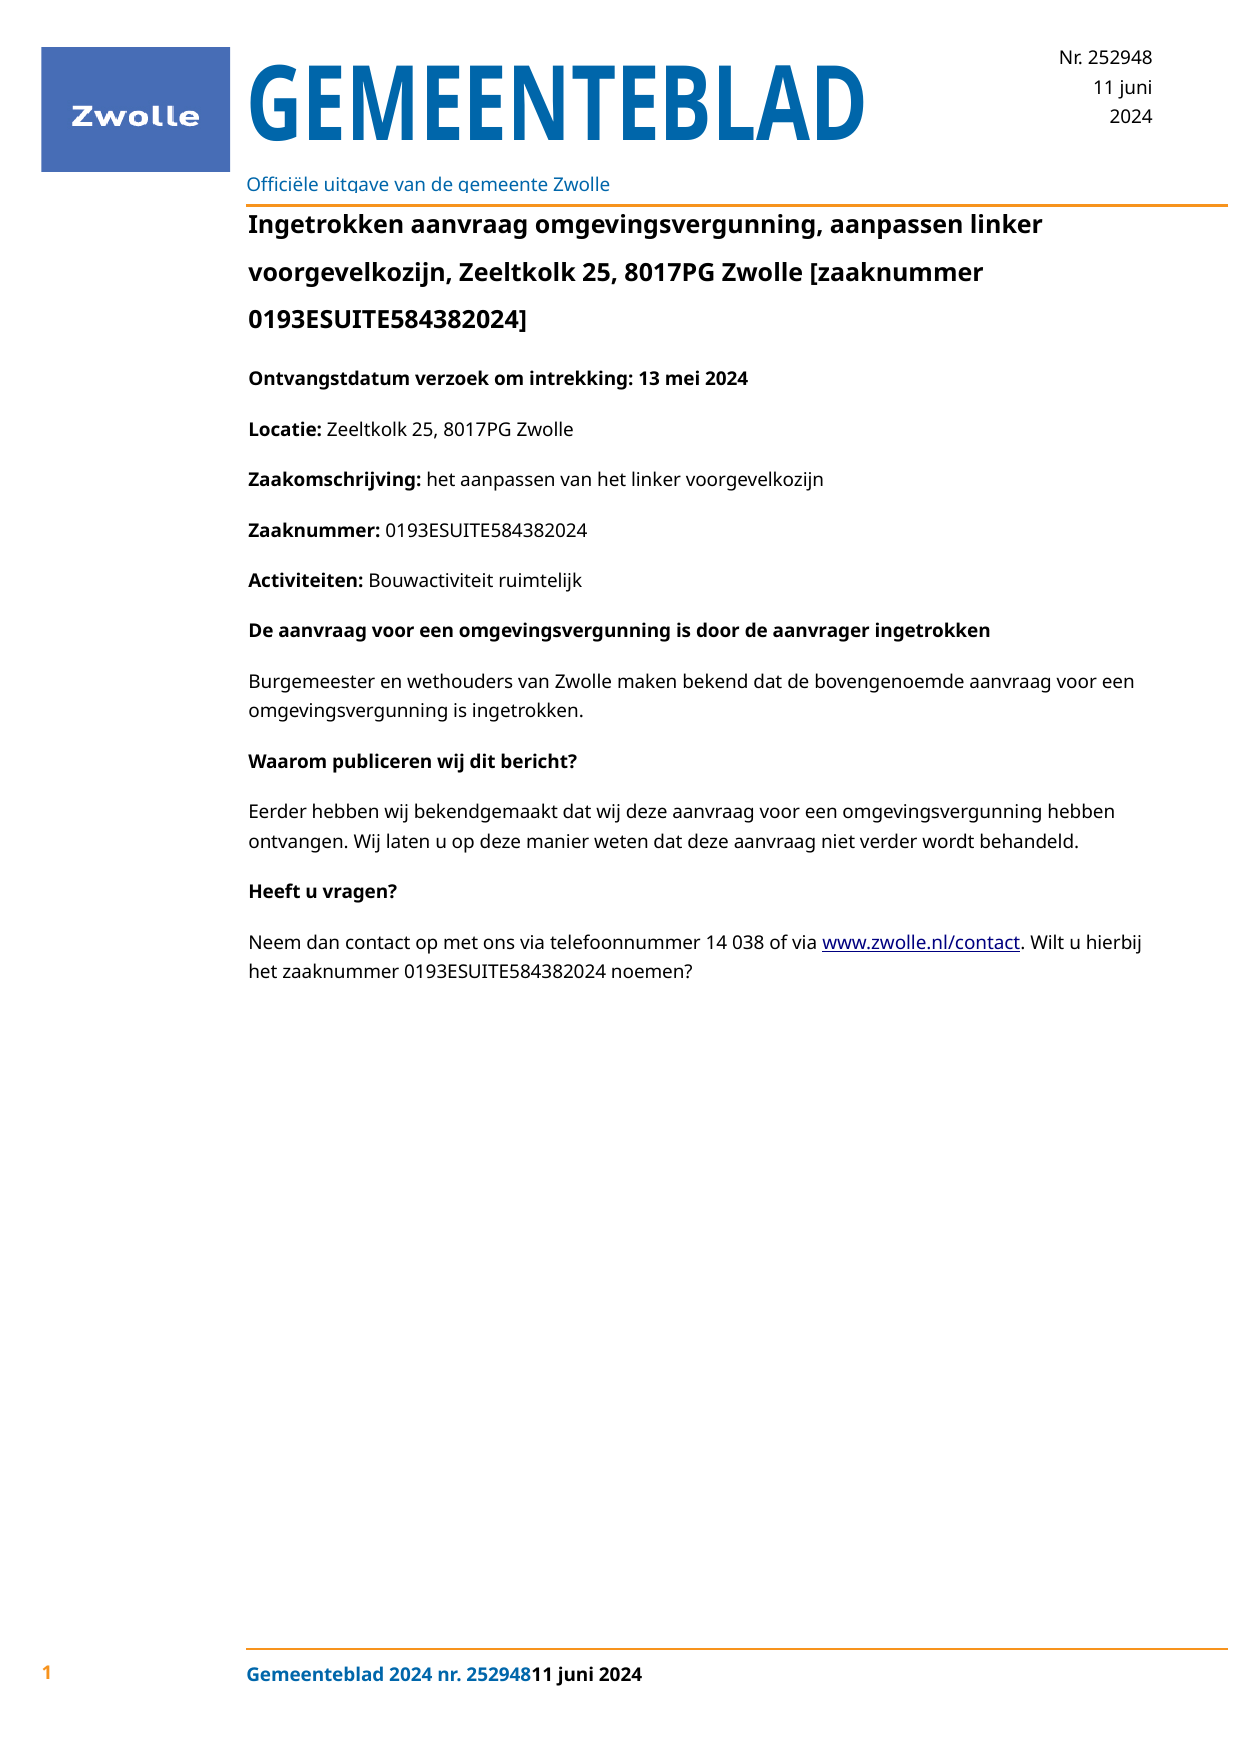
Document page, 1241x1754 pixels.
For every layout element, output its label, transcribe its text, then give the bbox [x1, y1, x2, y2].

picture [41, 47, 231, 172]
text Neem dan contact op met ons via telefoonnummer 14 038 of via www.zwolle.nl/contact. Wilt u hierbij het zaaknummer 0193ESUITE584382024 noemen? [248, 929, 1152, 984]
text Activiteiten: Bouwactiviteit ruimtelijk [248, 567, 1152, 593]
text Burgemeester en wethouders van Zwolle maken bekend dat de bovengenoemde aanvraag voor een omgevingsvergunning is ingetrokken. [248, 668, 1152, 723]
text Locatie: Zeeltkolk 25, 8017PG Zwolle [248, 416, 1152, 442]
text Waarom publiceren wij dit bericht? [248, 748, 1152, 774]
text Ontvangstdatum verzoek om intrekking: 13 mei 2024 [248, 366, 1152, 391]
text Eerder hebben wij bekendgemaakt dat wij deze aanvraag voor een omgevingsvergunning hebben ontvangen. Wij laten u op deze manier weten dat deze aanvraag niet verder wordt behandeld. [248, 798, 1152, 854]
text Zaaknummer: 0193ESUITE584382024 [248, 517, 1152, 542]
text Zaakomschrijving: het aanpassen van het linker voorgevelkozijn [248, 466, 1152, 492]
text Heeft u vragen? [248, 878, 1152, 904]
text Ingetrokken aanvraag omgevingsvergunning, aanpassen linker voorgevelkozijn, Zeeltkolk 25, 8017PG Zwolle [zaaknummer 0193ESUITE584382024] [248, 207, 1152, 336]
text De aanvraag voor een omgevingsvergunning is door de aanvrager ingetrokken [248, 618, 1152, 643]
